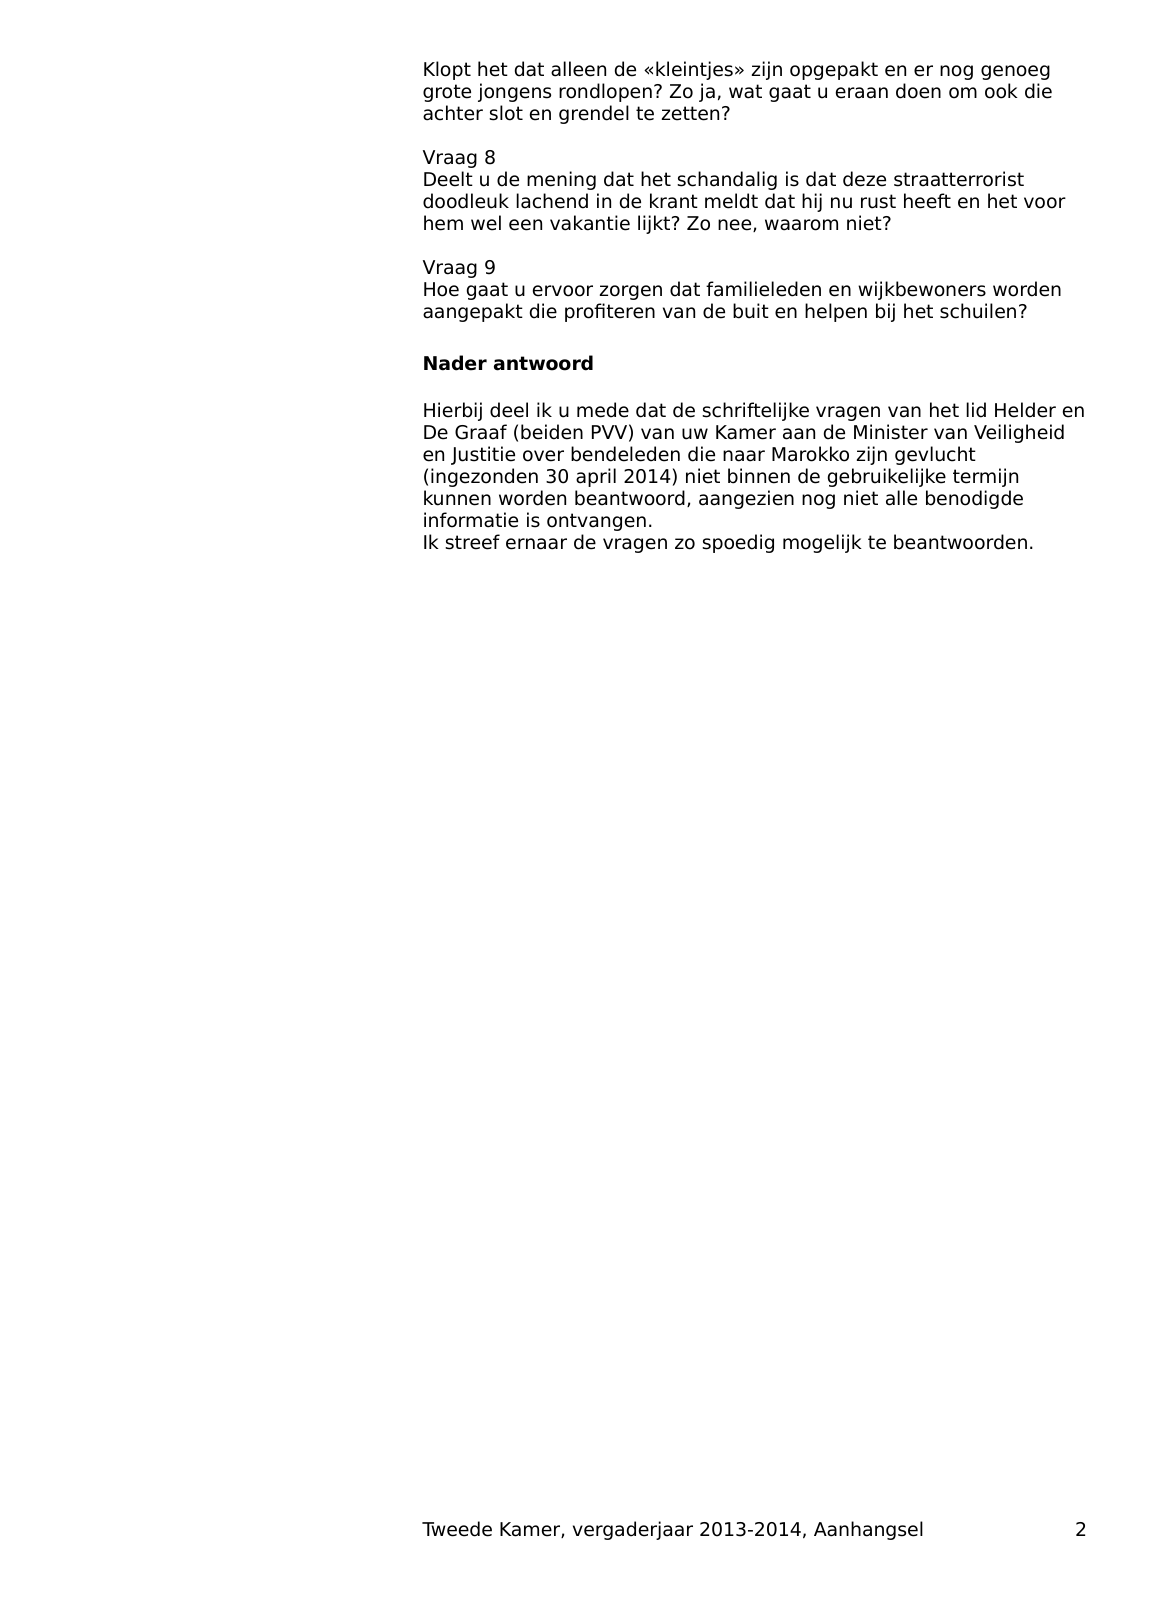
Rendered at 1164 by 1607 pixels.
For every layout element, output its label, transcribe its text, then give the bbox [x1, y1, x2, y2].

text Ik streef ernaar de vragen zo spoedig mogelijk te beantwoorden. [422, 532, 1087, 554]
text Vraag 9 [422, 257, 1087, 279]
text Klopt het dat alleen de «kleintjes» zijn opgepakt en er nog genoeg grote jongens rondlopen? Zo ja, wat gaat u eraan doen om ook die achter slot en grendel te zetten? [422, 59, 1087, 125]
subtitle Nader antwoord [422, 353, 1087, 375]
text Deelt u de mening dat het schandalig is dat deze straatterrorist doodleuk lachend in de krant meldt dat hij nu rust heeft en het voor hem wel een vakantie lijkt? Zo nee, waarom niet? [422, 169, 1087, 235]
text Hierbij deel ik u mede dat de schriftelijke vragen van het lid Helder en De Graaf (beiden PVV) van uw Kamer aan de Minister van Veiligheid en Justitie over bendeleden die naar Marokko zijn gevlucht (ingezonden 30 april 2014) niet binnen de gebruikelijke termijn kunnen worden beantwoord, aangezien nog niet alle benodigde informatie is ontvangen. [422, 400, 1087, 532]
text Vraag 8 [422, 147, 1087, 169]
text Hoe gaat u ervoor zorgen dat familieleden en wijkbewoners worden aangepakt die profiteren van de buit en helpen bij het schuilen? [422, 279, 1087, 323]
